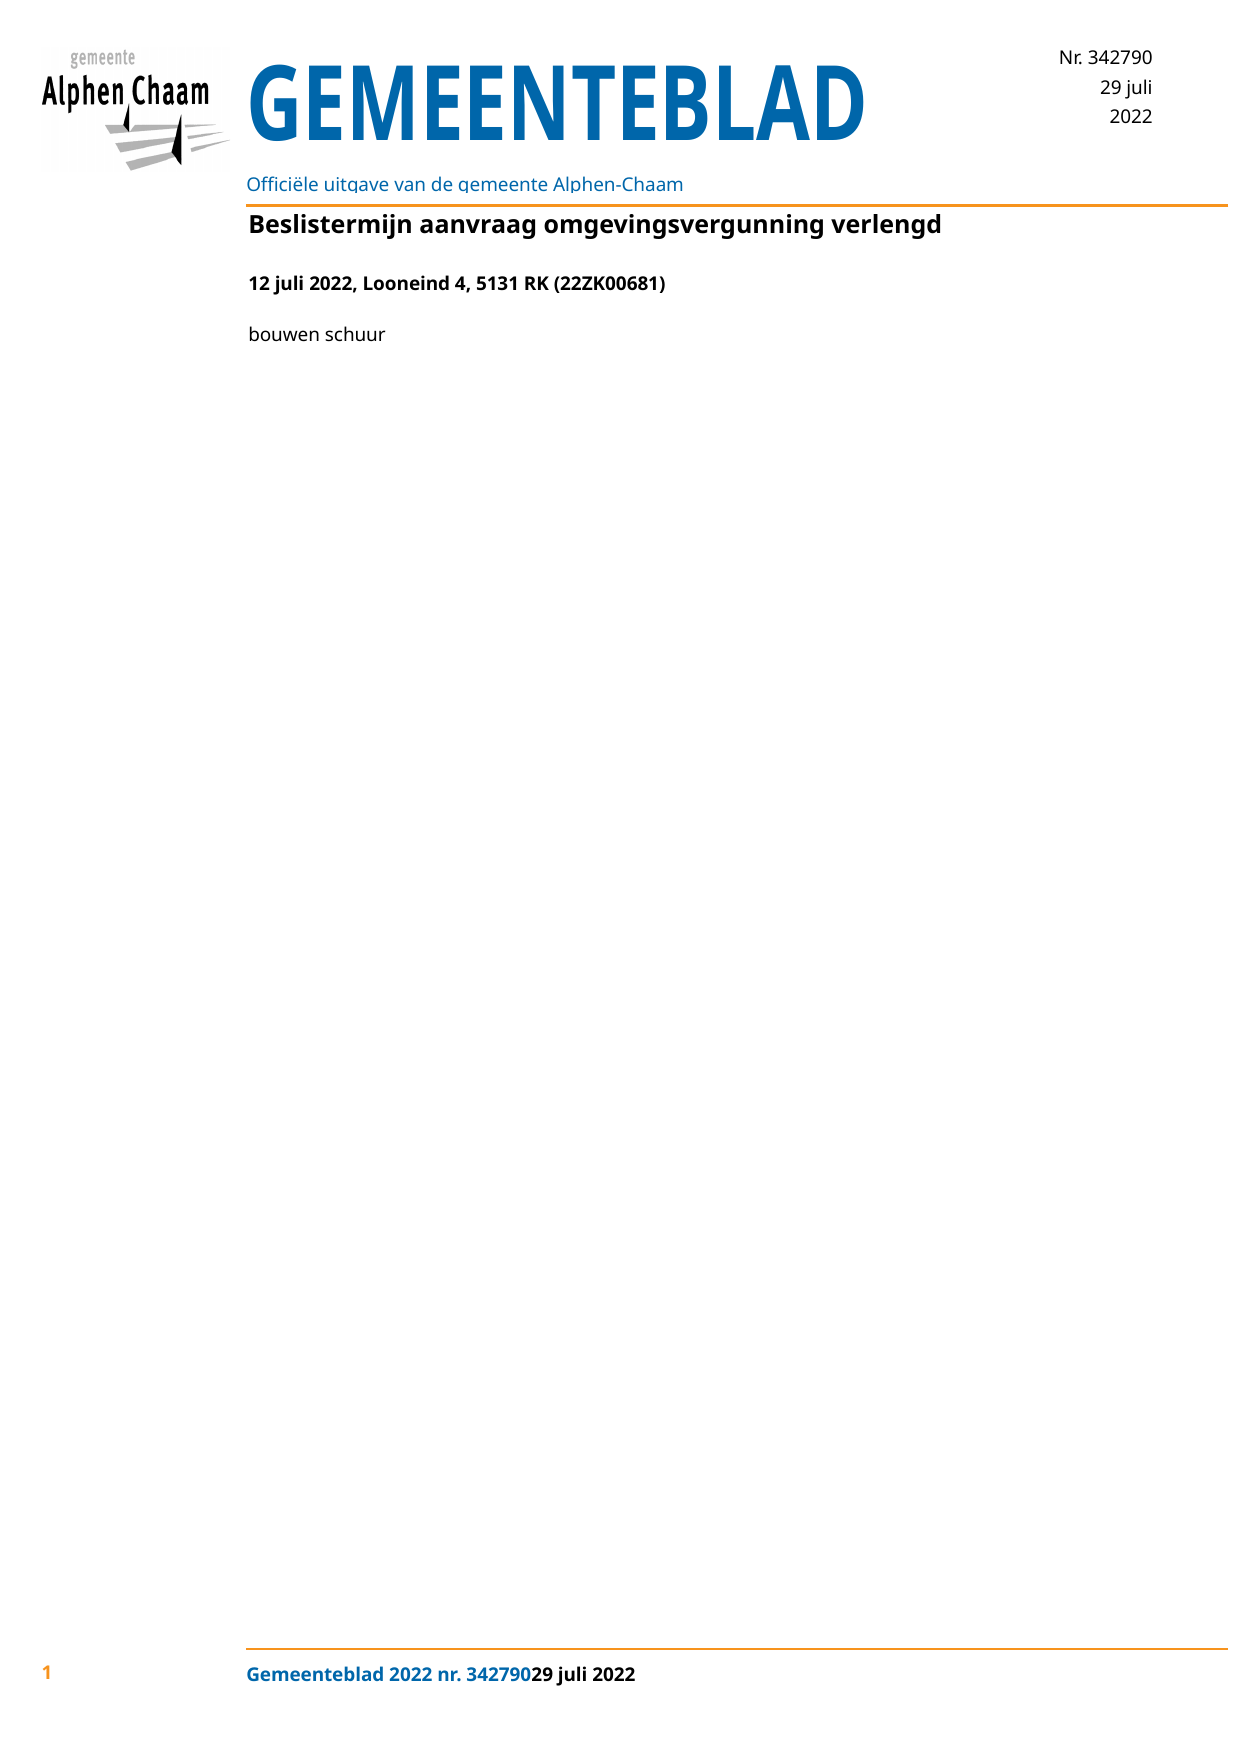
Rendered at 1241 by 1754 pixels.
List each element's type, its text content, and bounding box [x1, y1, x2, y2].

text 12 juli 2022, Looneind 4, 5131 RK (22ZK00681) [248, 270, 1152, 296]
picture [41, 47, 231, 172]
text Beslistermijn aanvraag omgevingsvergunning verlengd [248, 207, 1152, 241]
text bouwen schuur [248, 321, 1152, 346]
